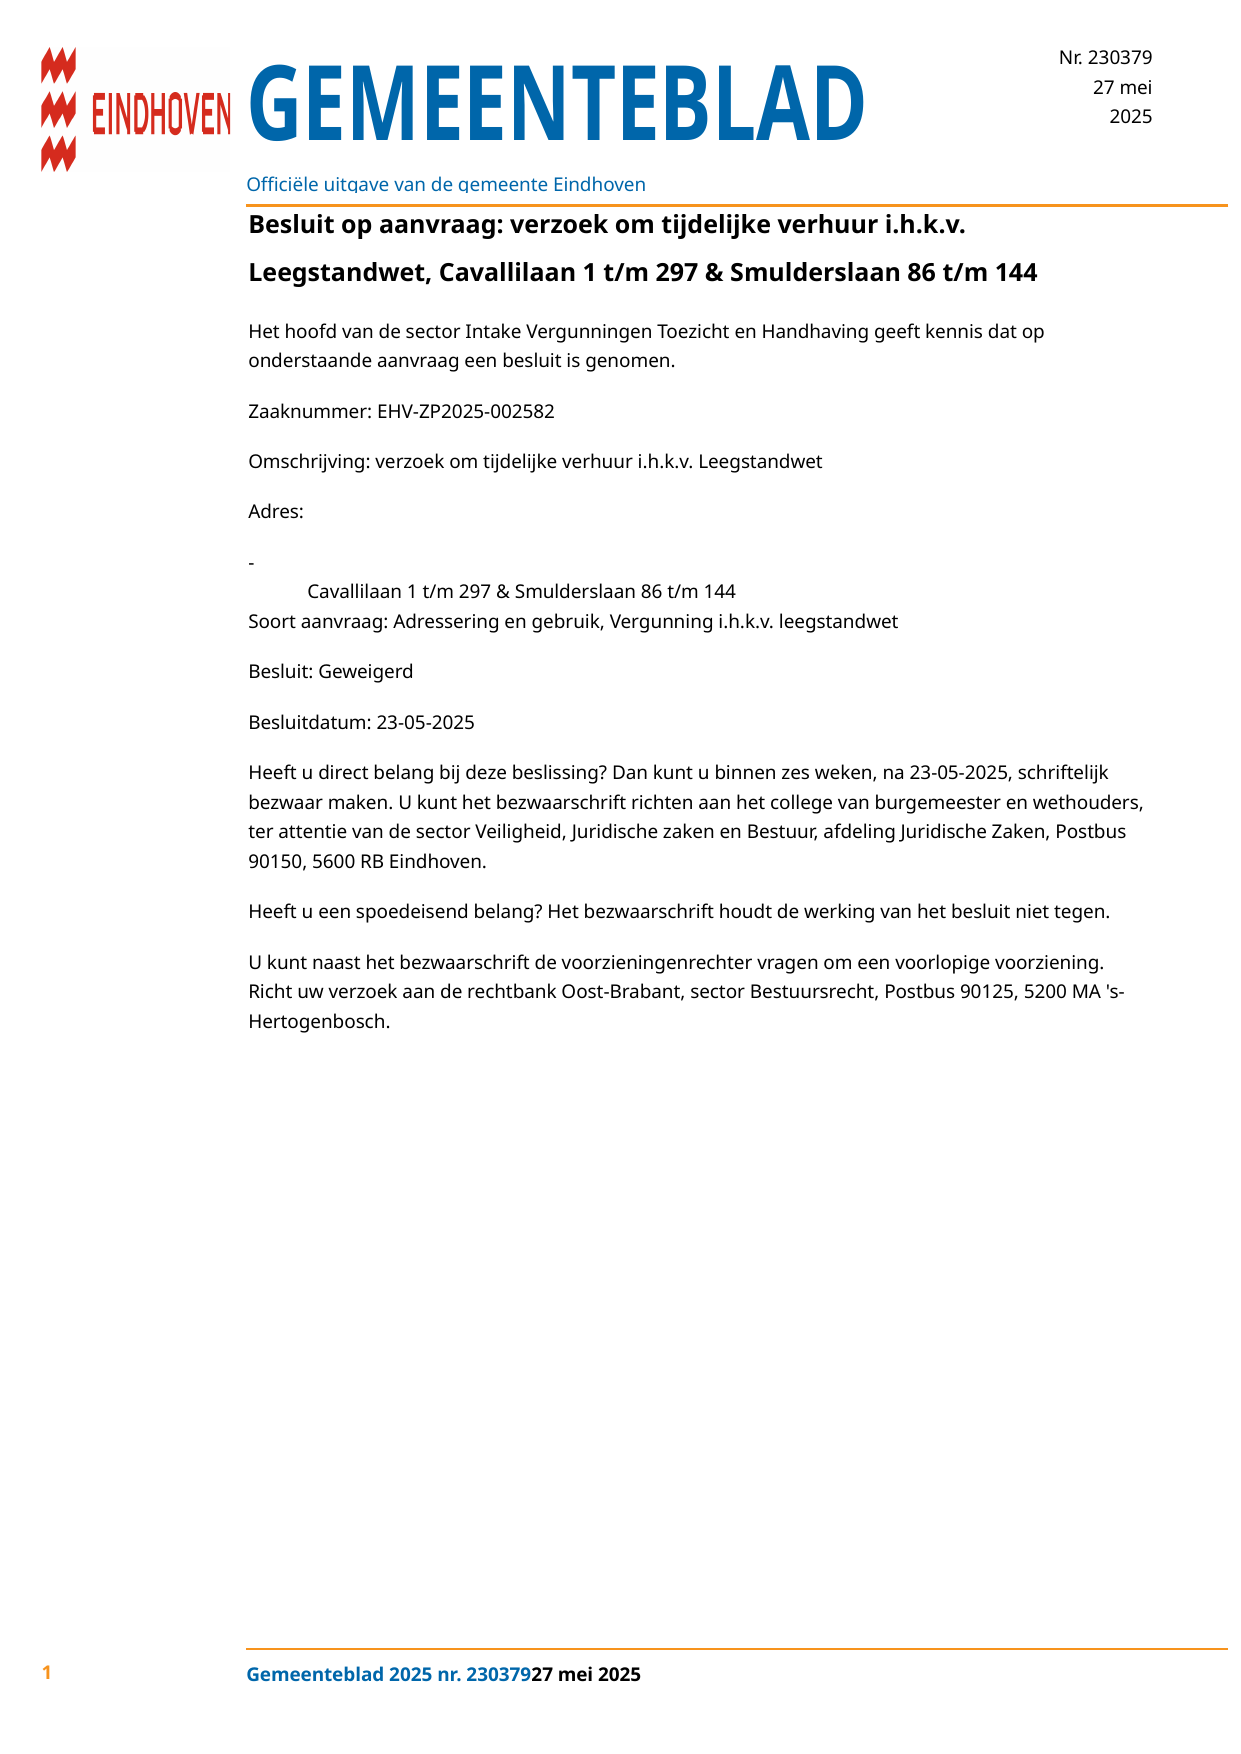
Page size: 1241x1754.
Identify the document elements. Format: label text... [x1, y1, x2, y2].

text U kunt naast het bezwaarschrift de voorzieningenrechter vragen om een voorlopige voorziening. Richt uw verzoek aan de rechtbank Oost-Brabant, sector Bestuursrecht, Postbus 90125, 5200 MA 's-Hertogenbosch. [248, 949, 1152, 1034]
picture [41, 47, 231, 172]
text Omschrijving: verzoek om tijdelijke verhuur i.h.k.v. Leegstandwet [248, 448, 1152, 474]
text Adres: [248, 499, 1152, 524]
list Cavallilaan 1 t/m 297 & Smulderslaan 86 t/m 144 [248, 579, 1152, 604]
text Zaaknummer: EHV-ZP2025-002582 [248, 398, 1152, 424]
text Heeft u een spoedeisend belang? Het bezwaarschrift houdt de werking van het besluit niet tegen. [248, 899, 1152, 924]
text Besluitdatum: 23-05-2025 [248, 709, 1152, 735]
text Het hoofd van de sector Intake Vergunningen Toezicht en Handhaving geeft kennis dat op onderstaande aanvraag een besluit is genomen. [248, 318, 1152, 373]
text Besluit op aanvraag: verzoek om tijdelijke verhuur i.h.k.v. Leegstandwet, Cavallilaan 1 t/m 297 & Smulderslaan 86 t/m 144 [248, 207, 1152, 288]
text Soort aanvraag: Adressering en gebruik, Vergunning i.h.k.v. leegstandwet [248, 608, 1152, 634]
text Heeft u direct belang bij deze beslissing? Dan kunt u binnen zes weken, na 23-05-2025, schriftelijk bezwaar maken. U kunt het bezwaarschrift richten aan het college van burgemeester en wethouders, ter attentie van de sector Veiligheid, Juridische zaken en Bestuur, afdeling Juridische Zaken, Postbus 90150, 5600 RB Eindhoven. [248, 759, 1152, 874]
text Besluit: Geweigerd [248, 659, 1152, 684]
